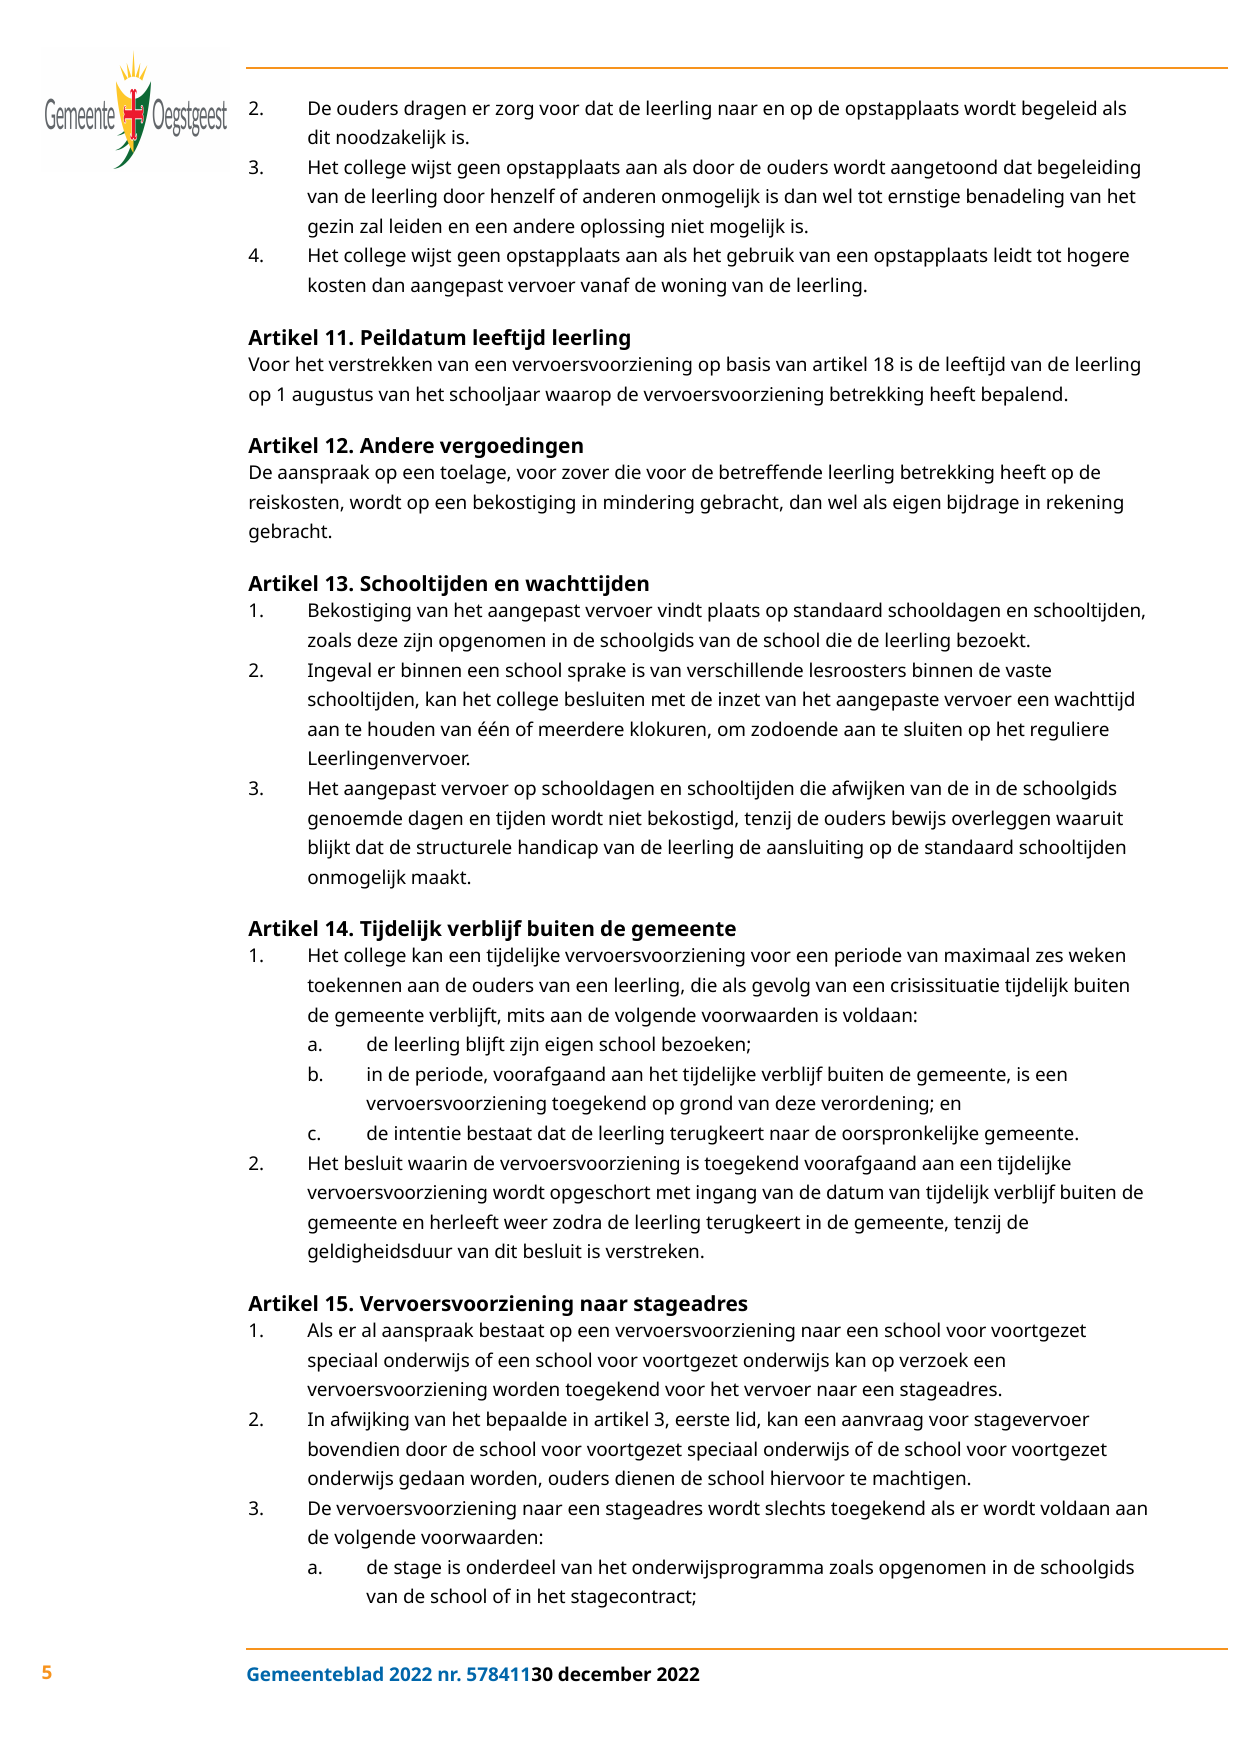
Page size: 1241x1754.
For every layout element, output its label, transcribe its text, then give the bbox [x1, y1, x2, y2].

text Artikel 14. Tijdelijk verblijf buiten de gemeente [248, 914, 1152, 943]
text De aanspraak op een toelage, voor zover die voor de betreffende leerling betrekking heeft op de reiskosten, wordt op een bekostiging in mindering gebracht, dan wel als eigen bijdrage in rekening gebracht. [248, 459, 1152, 544]
list Het college wijst geen opstapplaats aan als het gebruik van een opstapplaats leidt tot hogere kosten dan aangepast vervoer vanaf de woning van de leerling. [248, 243, 1152, 298]
list Het besluit waarin de vervoersvoorziening is toegekend voorafgaand aan een tijdelijke vervoersvoorziening wordt opgeschort met ingang van de datum van tijdelijk verblijf buiten de gemeente en herleeft weer zodra de leerling terugkeert in de gemeente, tenzij de geldigheidsduur van dit besluit is verstreken. [248, 1150, 1152, 1264]
list Het aangepast vervoer op schooldagen en schooltijden die afwijken van de in de schoolgids genoemde dagen en tijden wordt niet bekostigd, tenzij de ouders bewijs overleggen waaruit blijkt dat de structurele handicap van de leerling de aansluiting op de standaard schooltijden onmogelijk maakt. [248, 775, 1152, 889]
list Als er al aanspraak bestaat op een vervoersvoorziening naar een school voor voortgezet speciaal onderwijs of een school voor voortgezet onderwijs kan op verzoek een vervoersvoorziening worden toegekend voor het vervoer naar een stageadres. [248, 1317, 1152, 1402]
text Artikel 12. Andere vergoedingen [248, 431, 1152, 459]
list de stage is onderdeel van het onderwijsprogramma zoals opgenomen in de schoolgids van de school of in het stagecontract; [307, 1554, 1152, 1609]
list De ouders dragen er zorg voor dat de leerling naar en op de opstapplaats wordt begeleid als dit noodzakelijk is. [248, 95, 1152, 150]
list de leerling blijft zijn eigen school bezoeken; [307, 1031, 1152, 1057]
list Het college kan een tijdelijke vervoersvoorziening voor een periode van maximaal zes weken toekennen aan de ouders van een leerling, die als gevolg van een crisissituatie tijdelijk buiten de gemeente verblijft, mits aan de volgende voorwaarden is voldaan: [248, 943, 1152, 1028]
list de intentie bestaat dat de leerling terugkeert naar de oorspronkelijke gemeente. [307, 1120, 1152, 1146]
list Bekostiging van het aangepast vervoer vindt plaats op standaard schooldagen en schooltijden, zoals deze zijn opgenomen in de schoolgids van de school die de leerling bezoekt. [248, 598, 1152, 653]
list De vervoersvoorziening naar een stageadres wordt slechts toegekend als er wordt voldaan aan de volgende voorwaarden: [248, 1495, 1152, 1550]
text Artikel 11. Peildatum leeftijd leerling [248, 323, 1152, 351]
text Artikel 15. Vervoersvoorziening naar stageadres [248, 1289, 1152, 1317]
list In afwijking van het bepaalde in artikel 3, eerste lid, kan een aanvraag voor stagevervoer bovendien door de school voor voortgezet speciaal onderwijs of de school voor voortgezet onderwijs gedaan worden, ouders dienen de school hiervoor te machtigen. [248, 1406, 1152, 1491]
text Voor het verstrekken van een vervoersvoorziening op basis van artikel 18 is de leeftijd van de leerling op 1 augustus van het schooljaar waarop de vervoersvoorziening betrekking heeft bepalend. [248, 351, 1152, 406]
text Artikel 13. Schooltijden en wachttijden [248, 569, 1152, 598]
list Het college wijst geen opstapplaats aan als door de ouders wordt aangetoond dat begeleiding van de leerling door henzelf of anderen onmogelijk is dan wel tot ernstige benadeling van het gezin zal leiden en een andere oplossing niet mogelijk is. [248, 154, 1152, 239]
list Ingeval er binnen een school sprake is van verschillende lesroosters binnen de vaste schooltijden, kan het college besluiten met de inzet van het aangepaste vervoer een wachttijd aan te houden van één of meerdere klokuren, om zodoende aan te sluiten op het reguliere Leerlingenvervoer. [248, 657, 1152, 771]
list in de periode, voorafgaand aan het tijdelijke verblijf buiten de gemeente, is een vervoersvoorziening toegekend op grond van deze verordening; en [307, 1061, 1152, 1116]
picture [41, 47, 231, 172]
